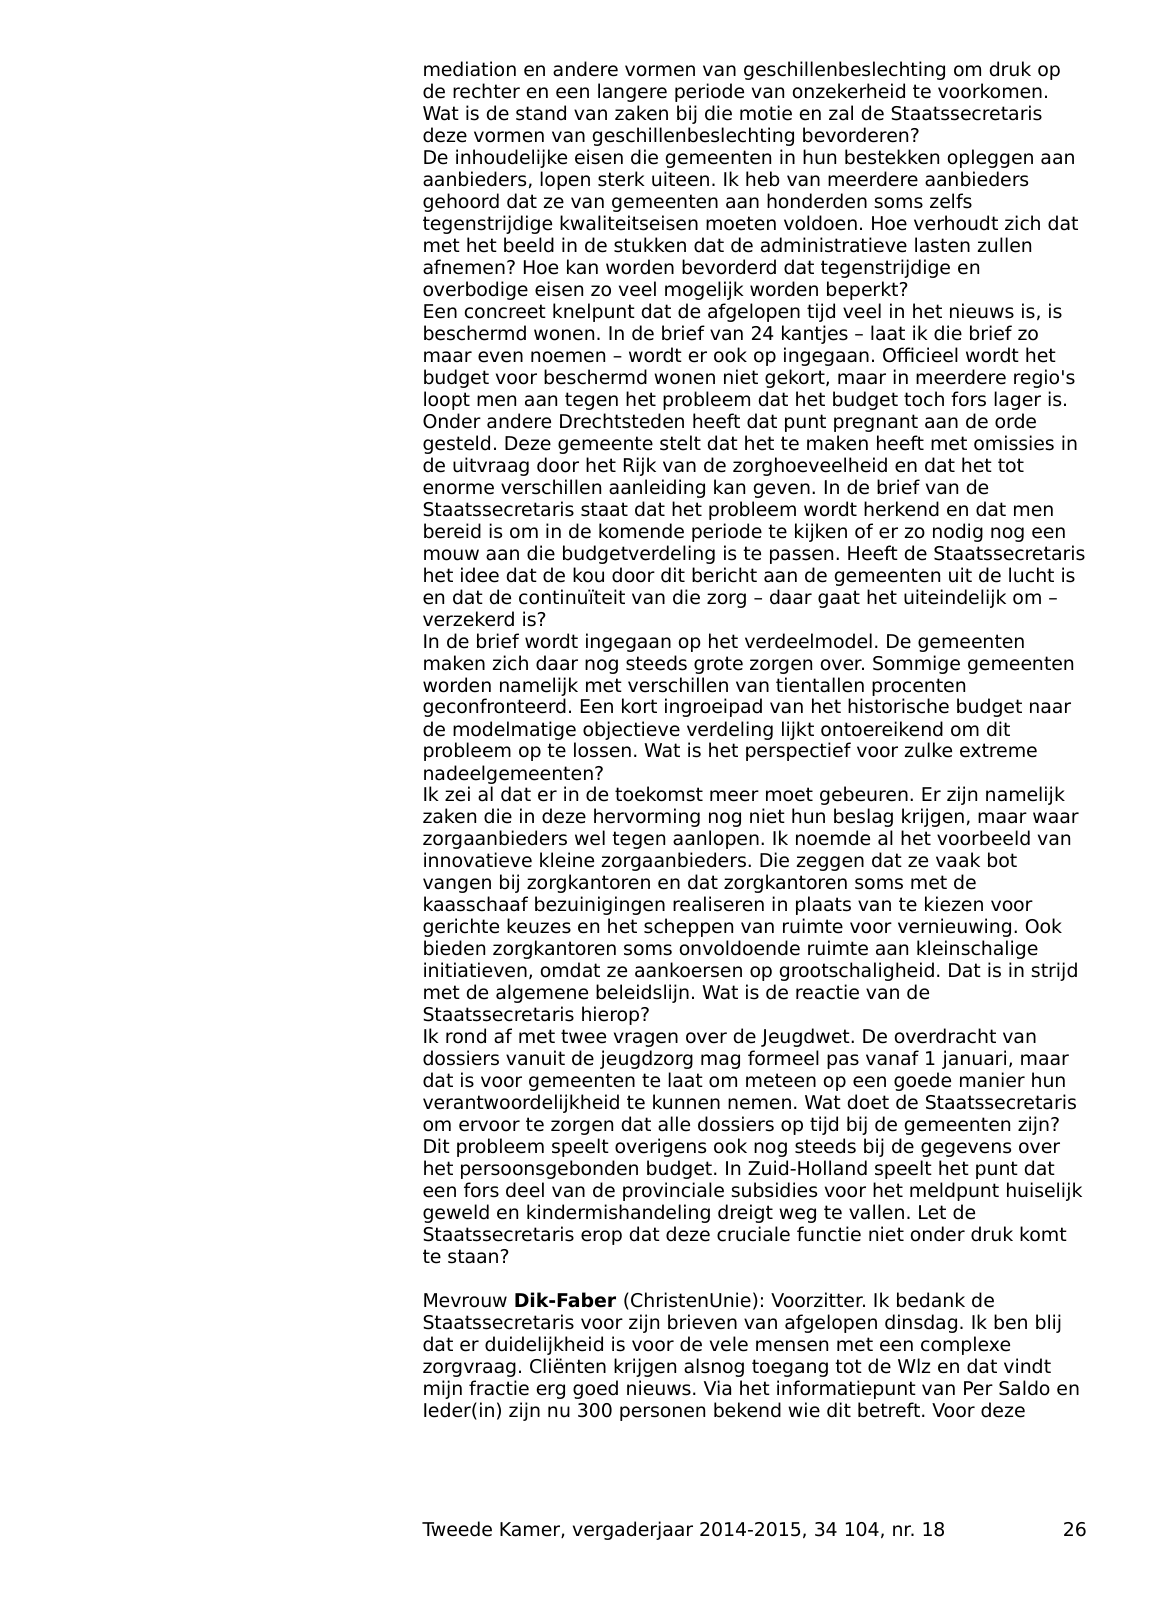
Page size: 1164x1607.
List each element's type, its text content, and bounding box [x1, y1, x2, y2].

text Mevrouw Dik-Faber (ChristenUnie): Voorzitter. Ik bedank de Staatssecretaris voor zijn brieven van afgelopen dinsdag. Ik ben blij dat er duidelijkheid is voor de vele mensen met een complexe zorgvraag. Cliënten krijgen alsnog toegang tot de Wlz en dat vindt mijn fractie erg goed nieuws. Via het informatiepunt van Per Saldo en Ieder(in) zijn nu 300 personen bekend wie dit betreft. Voor deze [422, 1290, 1087, 1422]
text Ik rond af met twee vragen over de Jeugdwet. De overdracht van dossiers vanuit de jeugdzorg mag formeel pas vanaf 1 januari, maar dat is voor gemeenten te laat om meteen op een goede manier hun verantwoordelijkheid te kunnen nemen. Wat doet de Staatssecretaris om ervoor te zorgen dat alle dossiers op tijd bij de gemeenten zijn? Dit probleem speelt overigens ook nog steeds bij de gegevens over het persoonsgebonden budget. In Zuid-Holland speelt het punt dat een fors deel van de provinciale subsidies voor het meldpunt huiselijk geweld en kindermishandeling dreigt weg te vallen. Let de Staatssecretaris erop dat deze cruciale functie niet onder druk komt te staan? [422, 1026, 1087, 1268]
text De inhoudelijke eisen die gemeenten in hun bestekken opleggen aan aanbieders, lopen sterk uiteen. Ik heb van meerdere aanbieders gehoord dat ze van gemeenten aan honderden soms zelfs tegenstrijdige kwaliteitseisen moeten voldoen. Hoe verhoudt zich dat met het beeld in de stukken dat de administratieve lasten zullen afnemen? Hoe kan worden bevorderd dat tegenstrijdige en overbodige eisen zo veel mogelijk worden beperkt? [422, 147, 1087, 301]
text mediation en andere vormen van geschillenbeslechting om druk op de rechter en een langere periode van onzekerheid te voorkomen. Wat is de stand van zaken bij die motie en zal de Staatssecretaris deze vormen van geschillenbeslechting bevorderen? [422, 59, 1087, 147]
text Een concreet knelpunt dat de afgelopen tijd veel in het nieuws is, is beschermd wonen. In de brief van 24 kantjes – laat ik die brief zo maar even noemen – wordt er ook op ingegaan. Officieel wordt het budget voor beschermd wonen niet gekort, maar in meerdere regio's loopt men aan tegen het probleem dat het budget toch fors lager is. Onder andere Drechtsteden heeft dat punt pregnant aan de orde gesteld. Deze gemeente stelt dat het te maken heeft met omissies in de uitvraag door het Rijk van de zorghoeveelheid en dat het tot enorme verschillen aanleiding kan geven. In de brief van de Staatssecretaris staat dat het probleem wordt herkend en dat men bereid is om in de komende periode te kijken of er zo nodig nog een mouw aan die budgetverdeling is te passen. Heeft de Staatssecretaris het idee dat de kou door dit bericht aan de gemeenten uit de lucht is en dat de continuïteit van die zorg – daar gaat het uiteindelijk om – verzekerd is? [422, 301, 1087, 631]
text Ik zei al dat er in de toekomst meer moet gebeuren. Er zijn namelijk zaken die in deze hervorming nog niet hun beslag krijgen, maar waar zorgaanbieders wel tegen aanlopen. Ik noemde al het voorbeeld van innovatieve kleine zorgaanbieders. Die zeggen dat ze vaak bot vangen bij zorgkantoren en dat zorgkantoren soms met de kaasschaaf bezuinigingen realiseren in plaats van te kiezen voor gerichte keuzes en het scheppen van ruimte voor vernieuwing. Ook bieden zorgkantoren soms onvoldoende ruimte aan kleinschalige initiatieven, omdat ze aankoersen op grootschaligheid. Dat is in strijd met de algemene beleidslijn. Wat is de reactie van de Staatssecretaris hierop? [422, 784, 1087, 1026]
text In de brief wordt ingegaan op het verdeelmodel. De gemeenten maken zich daar nog steeds grote zorgen over. Sommige gemeenten worden namelijk met verschillen van tientallen procenten geconfronteerd. Een kort ingroeipad van het historische budget naar de modelmatige objectieve verdeling lijkt ontoereikend om dit probleem op te lossen. Wat is het perspectief voor zulke extreme nadeelgemeenten? [422, 631, 1087, 784]
